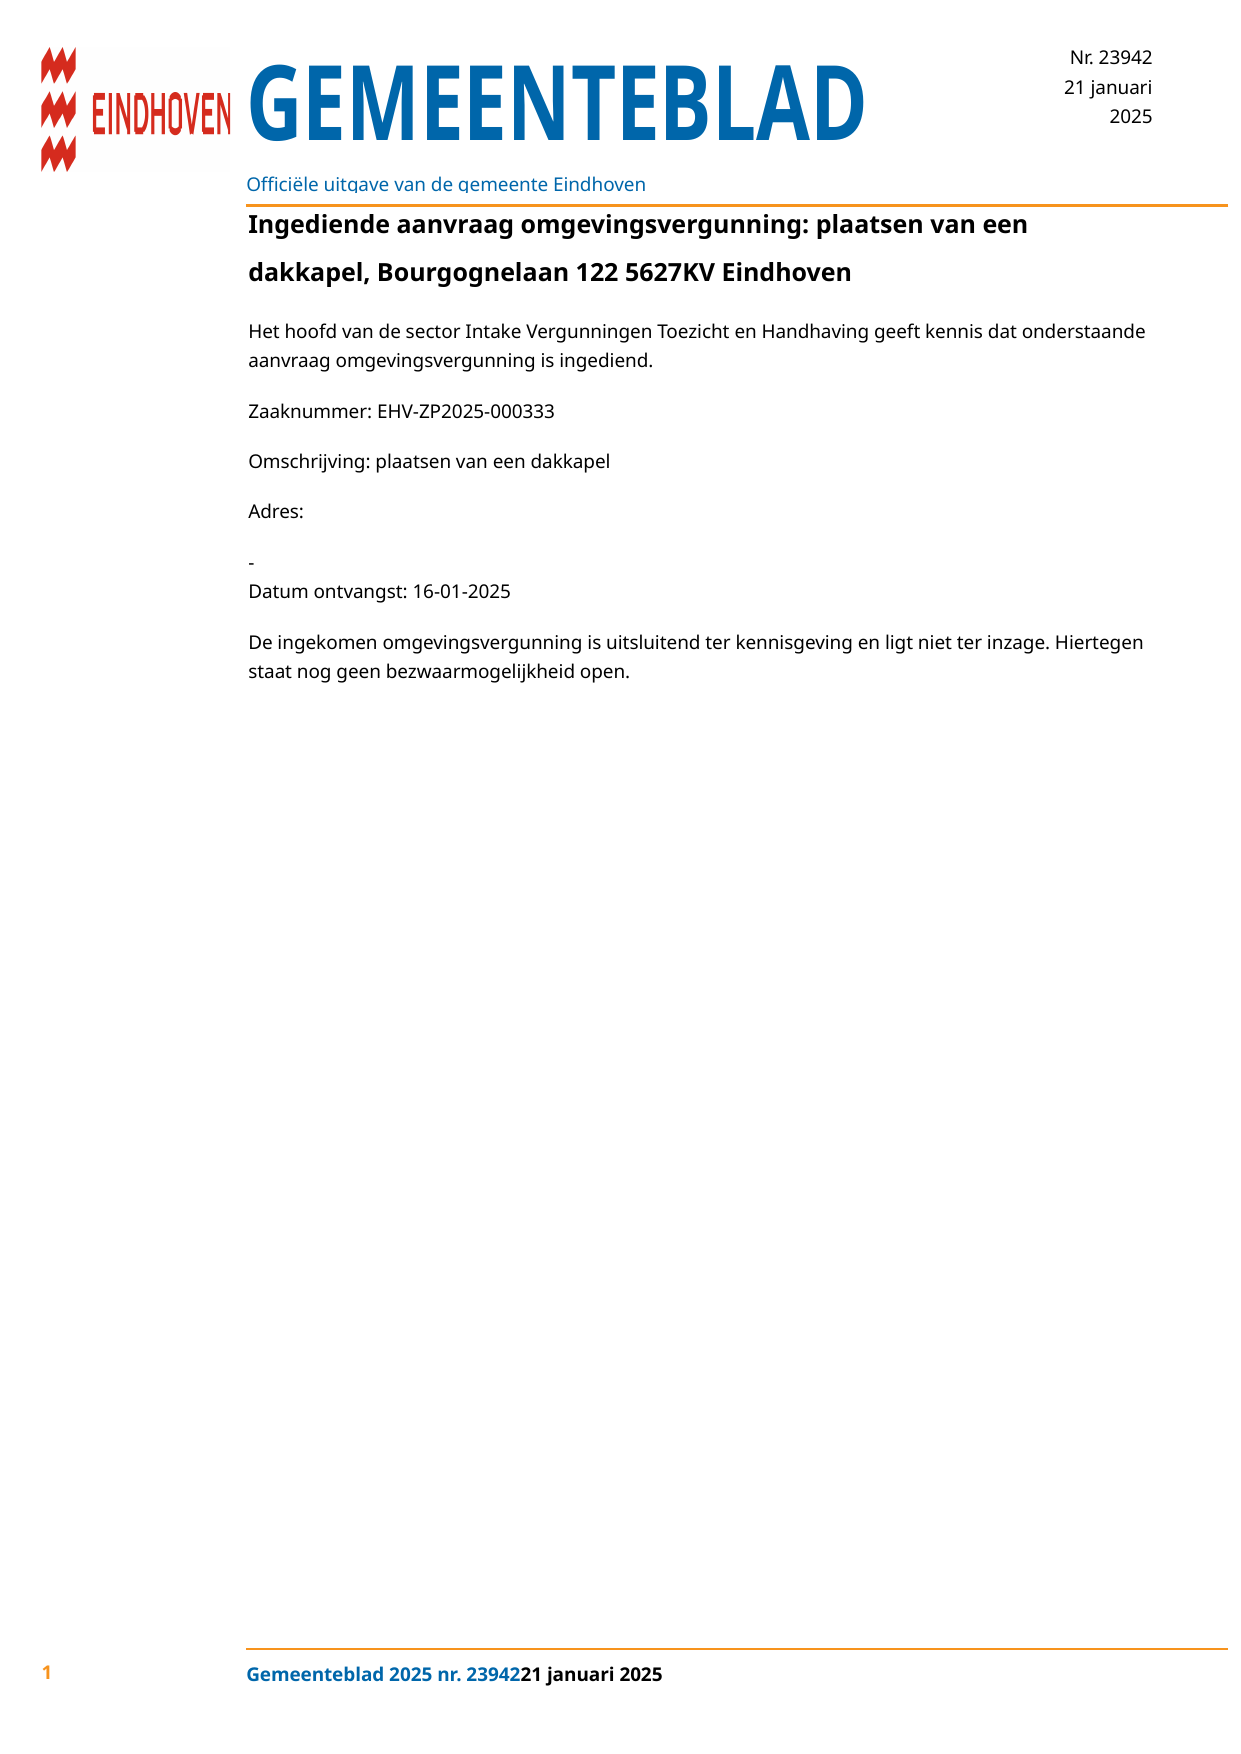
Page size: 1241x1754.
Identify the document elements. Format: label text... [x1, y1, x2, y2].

picture [41, 47, 231, 172]
text Zaaknummer: EHV-ZP2025-000333 [248, 398, 1152, 424]
text Datum ontvangst: 16-01-2025 [248, 579, 1152, 604]
text Omschrijving: plaatsen van een dakkapel [248, 448, 1152, 474]
text Ingediende aanvraag omgevingsvergunning: plaatsen van een dakkapel, Bourgognelaan 122 5627KV Eindhoven [248, 207, 1152, 288]
text De ingekomen omgevingsvergunning is uitsluitend ter kennisgeving en ligt niet ter inzage. Hiertegen staat nog geen bezwaarmogelijkheid open. [248, 629, 1152, 684]
text Het hoofd van de sector Intake Vergunningen Toezicht en Handhaving geeft kennis dat onderstaande aanvraag omgevingsvergunning is ingediend. [248, 318, 1152, 373]
text Adres: [248, 499, 1152, 524]
